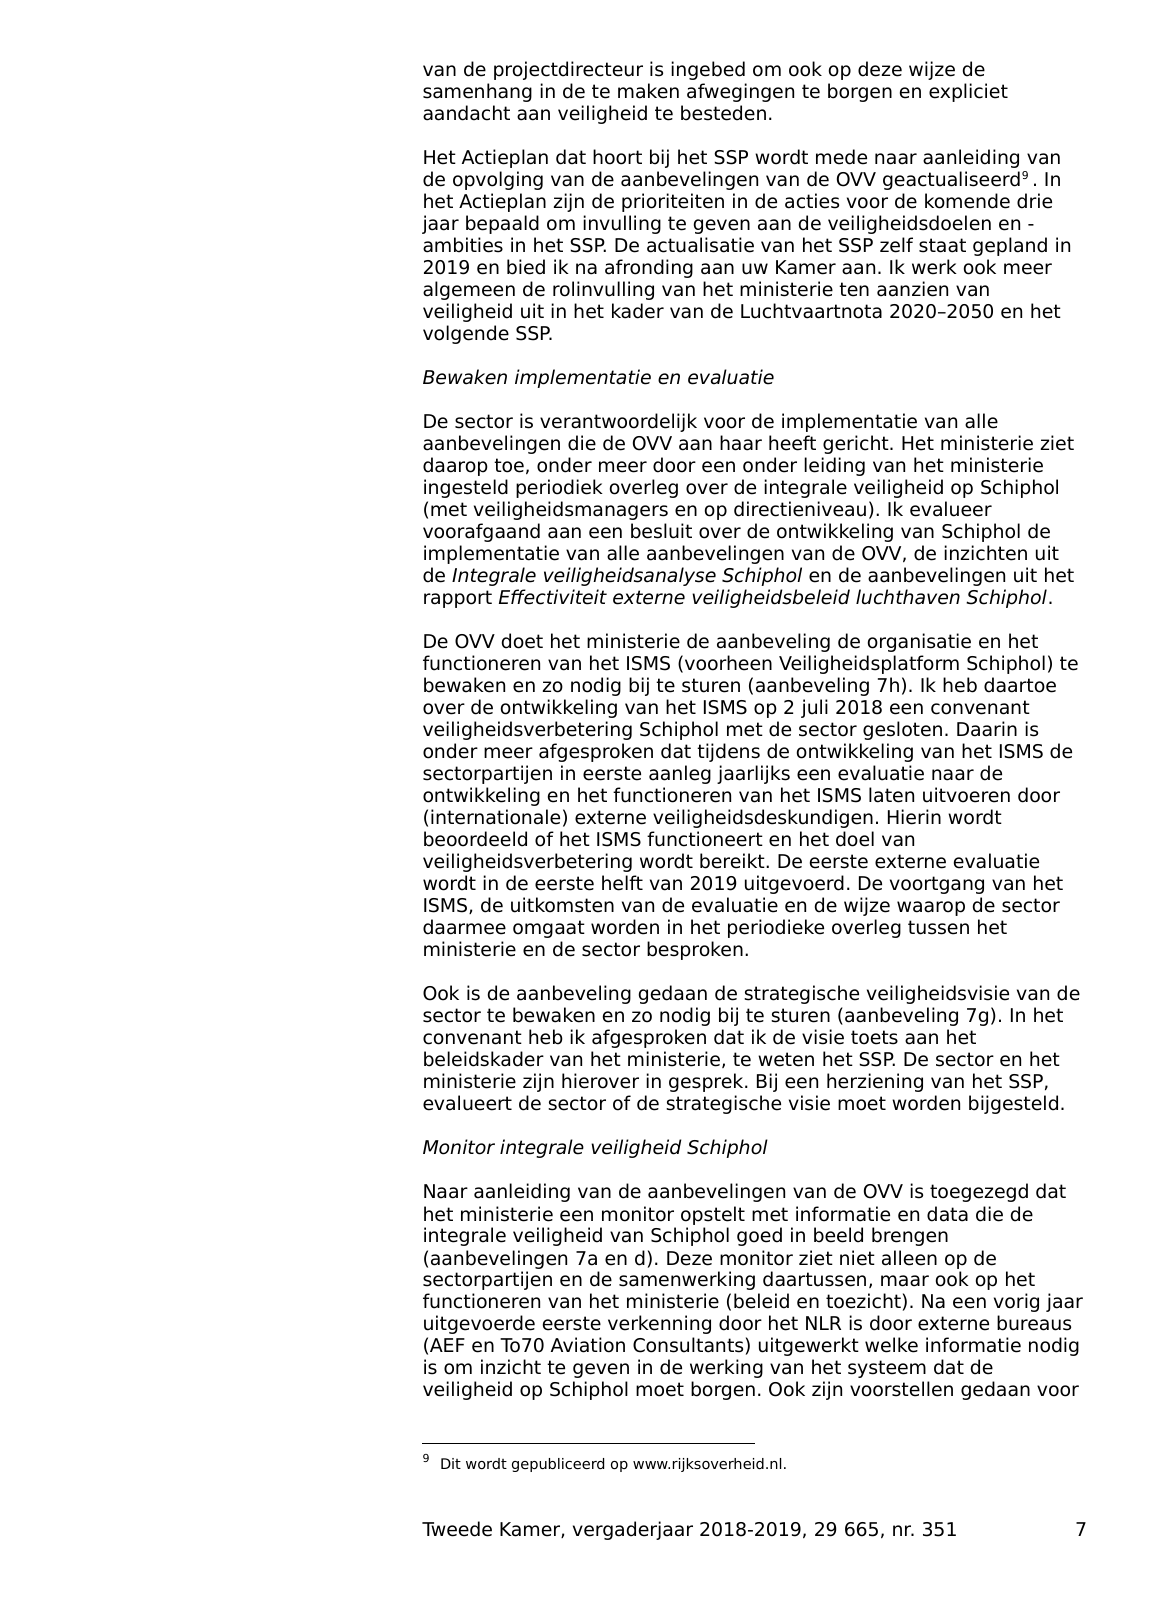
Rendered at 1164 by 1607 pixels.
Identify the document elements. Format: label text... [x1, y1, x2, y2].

text Ook is de aanbeveling gedaan de strategische veiligheidsvisie van de sector te bewaken en zo nodig bij te sturen (aanbeveling 7g). In het convenant heb ik afgesproken dat ik de visie toets aan het beleidskader van het ministerie, te weten het SSP. De sector en het ministerie zijn hierover in gesprek. Bij een herziening van het SSP, evalueert de sector of de strategische visie moet worden bijgesteld. [422, 983, 1087, 1115]
subtitle Bewaken implementatie en evaluatie [422, 367, 1087, 389]
text Naar aanleiding van de aanbevelingen van de OVV is toegezegd dat het ministerie een monitor opstelt met informatie en data die de integrale veiligheid van Schiphol goed in beeld brengen (aanbevelingen 7a en d). Deze monitor ziet niet alleen op de sectorpartijen en de samenwerking daartussen, maar ook op het functioneren van het ministerie (beleid en toezicht). Na een vorig jaar uitgevoerde eerste verkenning door het NLR is door externe bureaus (AEF en To70 Aviation Consultants) uitgewerkt welke informatie nodig is om inzicht te geven in de werking van het systeem dat de veiligheid op Schiphol moet borgen. Ook zijn voorstellen gedaan voor [422, 1181, 1087, 1401]
subtitle Monitor integrale veiligheid Schiphol [422, 1137, 1087, 1159]
text De OVV doet het ministerie de aanbeveling de organisatie en het functioneren van het ISMS (voorheen Veiligheidsplatform Schiphol) te bewaken en zo nodig bij te sturen (aanbeveling 7h). Ik heb daartoe over de ontwikkeling van het ISMS op 2 juli 2018 een convenant veiligheidsverbetering Schiphol met de sector gesloten. Daarin is onder meer afgesproken dat tijdens de ontwikkeling van het ISMS de sectorpartijen in eerste aanleg jaarlijks een evaluatie naar de ontwikkeling en het functioneren van het ISMS laten uitvoeren door (internationale) externe veiligheidsdeskundigen. Hierin wordt beoordeeld of het ISMS functioneert en het doel van veiligheidsverbetering wordt bereikt. De eerste externe evaluatie wordt in de eerste helft van 2019 uitgevoerd. De voortgang van het ISMS, de uitkomsten van de evaluatie en de wijze waarop de sector daarmee omgaat worden in het periodieke overleg tussen het ministerie en de sector besproken. [422, 631, 1087, 961]
text van de projectdirecteur is ingebed om ook op deze wijze de samenhang in de te maken afwegingen te borgen en expliciet aandacht aan veiligheid te besteden. [422, 59, 1087, 125]
text Dit wordt gepubliceerd op www.rijksoverheid.nl. [422, 1452, 1087, 1474]
text Het Actieplan dat hoort bij het SSP wordt mede naar aanleiding van de opvolging van de aanbevelingen van de OVV geactualiseerd. In het Actieplan zijn de prioriteiten in de acties voor de komende drie jaar bepaald om invulling te geven aan de veiligheidsdoelen en -ambities in het SSP. De actualisatie van het SSP zelf staat gepland in 2019 en bied ik na afronding aan uw Kamer aan. Ik werk ook meer algemeen de rolinvulling van het ministerie ten aanzien van veiligheid uit in het kader van de Luchtvaartnota 2020–2050 en het volgende SSP. [422, 147, 1087, 345]
text De sector is verantwoordelijk voor de implementatie van alle aanbevelingen die de OVV aan haar heeft gericht. Het ministerie ziet daarop toe, onder meer door een onder leiding van het ministerie ingesteld periodiek overleg over de integrale veiligheid op Schiphol (met veiligheidsmanagers en op directieniveau). Ik evalueer voorafgaand aan een besluit over de ontwikkeling van Schiphol de implementatie van alle aanbevelingen van de OVV, de inzichten uit de Integrale veiligheidsanalyse Schiphol en de aanbevelingen uit het rapport Effectiviteit externe veiligheidsbeleid luchthaven Schiphol. [422, 411, 1087, 609]
